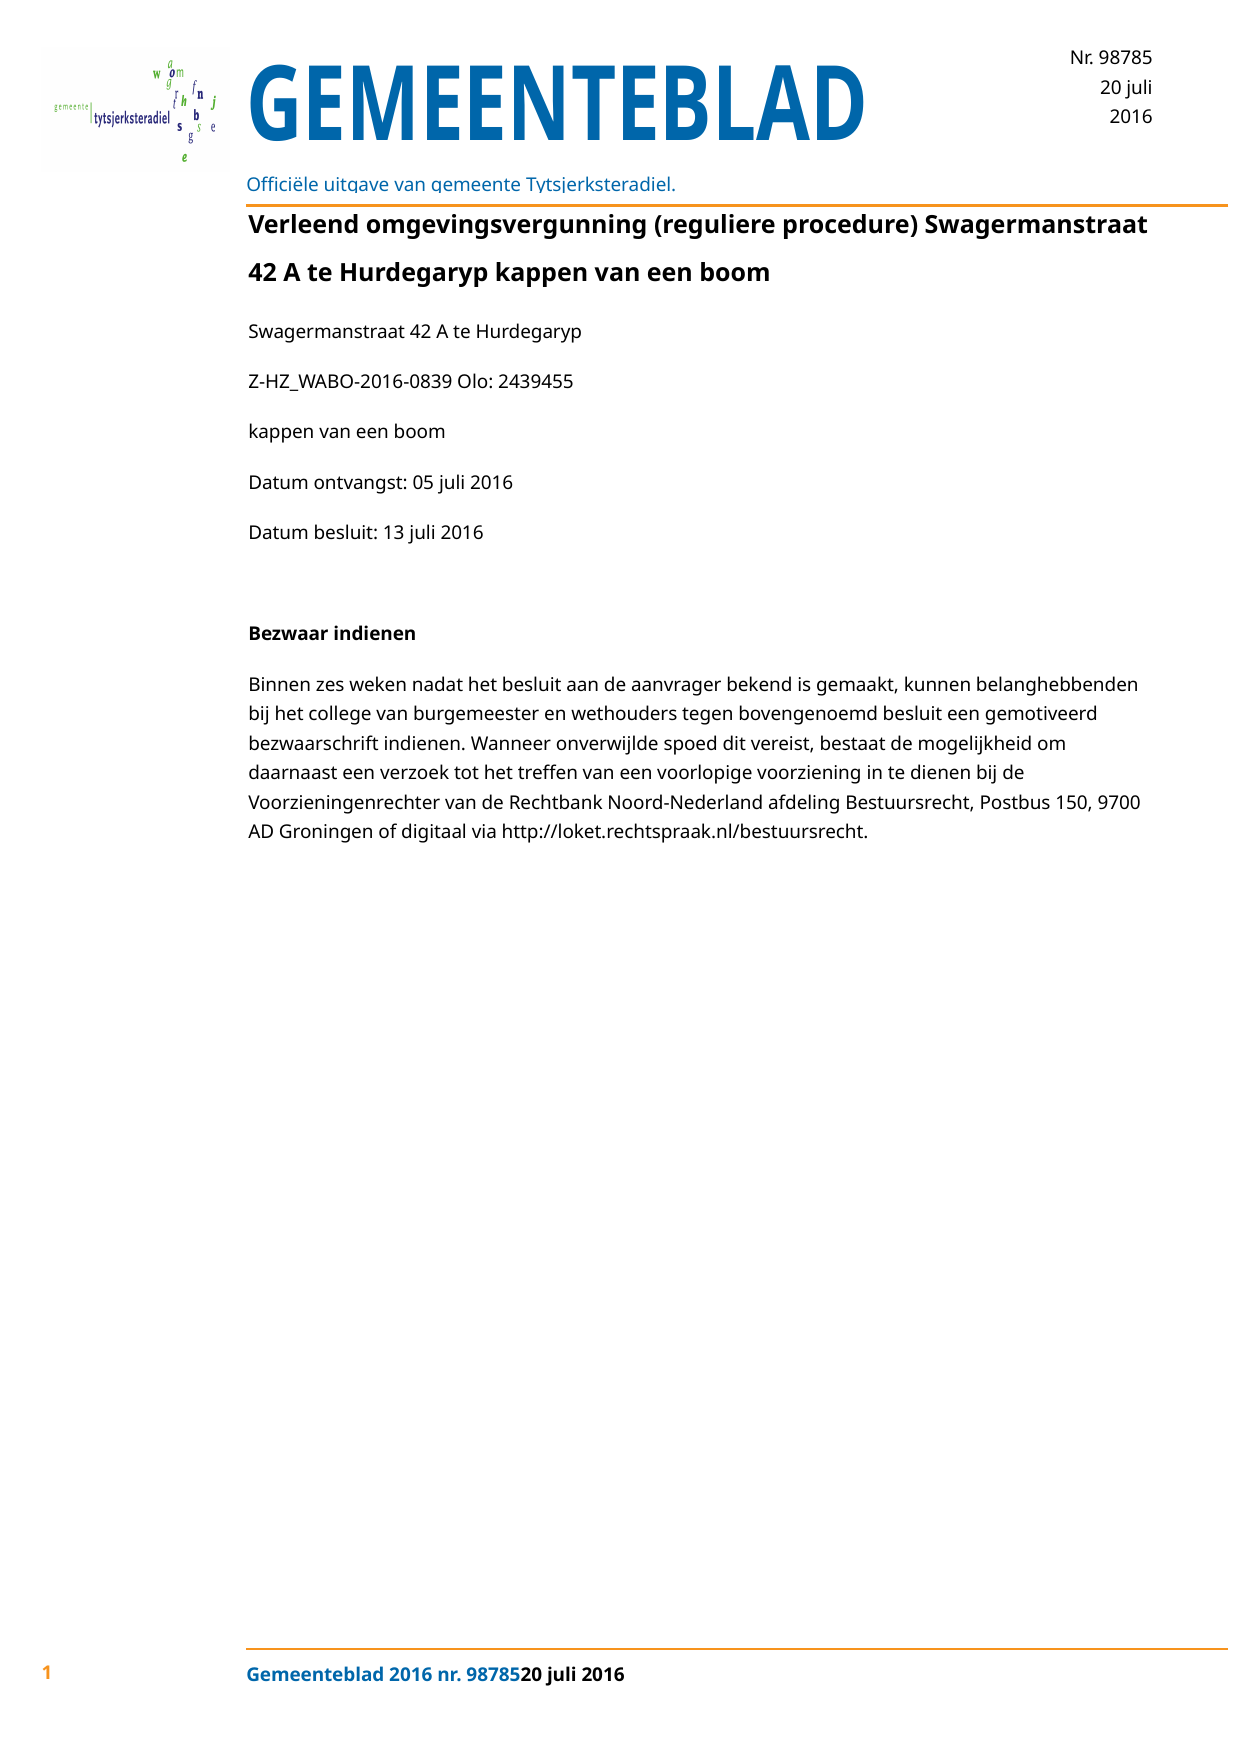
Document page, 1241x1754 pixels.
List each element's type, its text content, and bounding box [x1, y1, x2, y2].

text Datum ontvangst: 05 juli 2016 [248, 469, 1152, 495]
text kappen van een boom [248, 419, 1152, 444]
text Z-HZ_WABO-2016-0839 Olo: 2439455 [248, 368, 1152, 394]
text Datum besluit: 13 juli 2016 [248, 519, 1152, 545]
picture [41, 47, 231, 172]
text Binnen zes weken nadat het besluit aan de aanvrager bekend is gemaakt, kunnen belanghebbenden bij het college van burgemeester en wethouders tegen bovengenoemd besluit een gemotiveerd bezwaarschrift indienen. Wanneer onverwijlde spoed dit vereist, bestaat de mogelijkheid om daarnaast een verzoek tot het treffen van een voorlopige voorziening in te dienen bij de Voorzieningenrechter van de Rechtbank Noord-Nederland afdeling Bestuursrecht, Postbus 150, 9700 AD Groningen of digitaal via http://loket.rechtspraak.nl/bestuursrecht. [248, 671, 1152, 844]
text Verleend omgevingsvergunning (reguliere procedure) Swagermanstraat 42 A te Hurdegaryp kappen van een boom [248, 207, 1152, 288]
text Bezwaar indienen [248, 620, 1152, 646]
text Swagermanstraat 42 A te Hurdegaryp [248, 318, 1152, 344]
